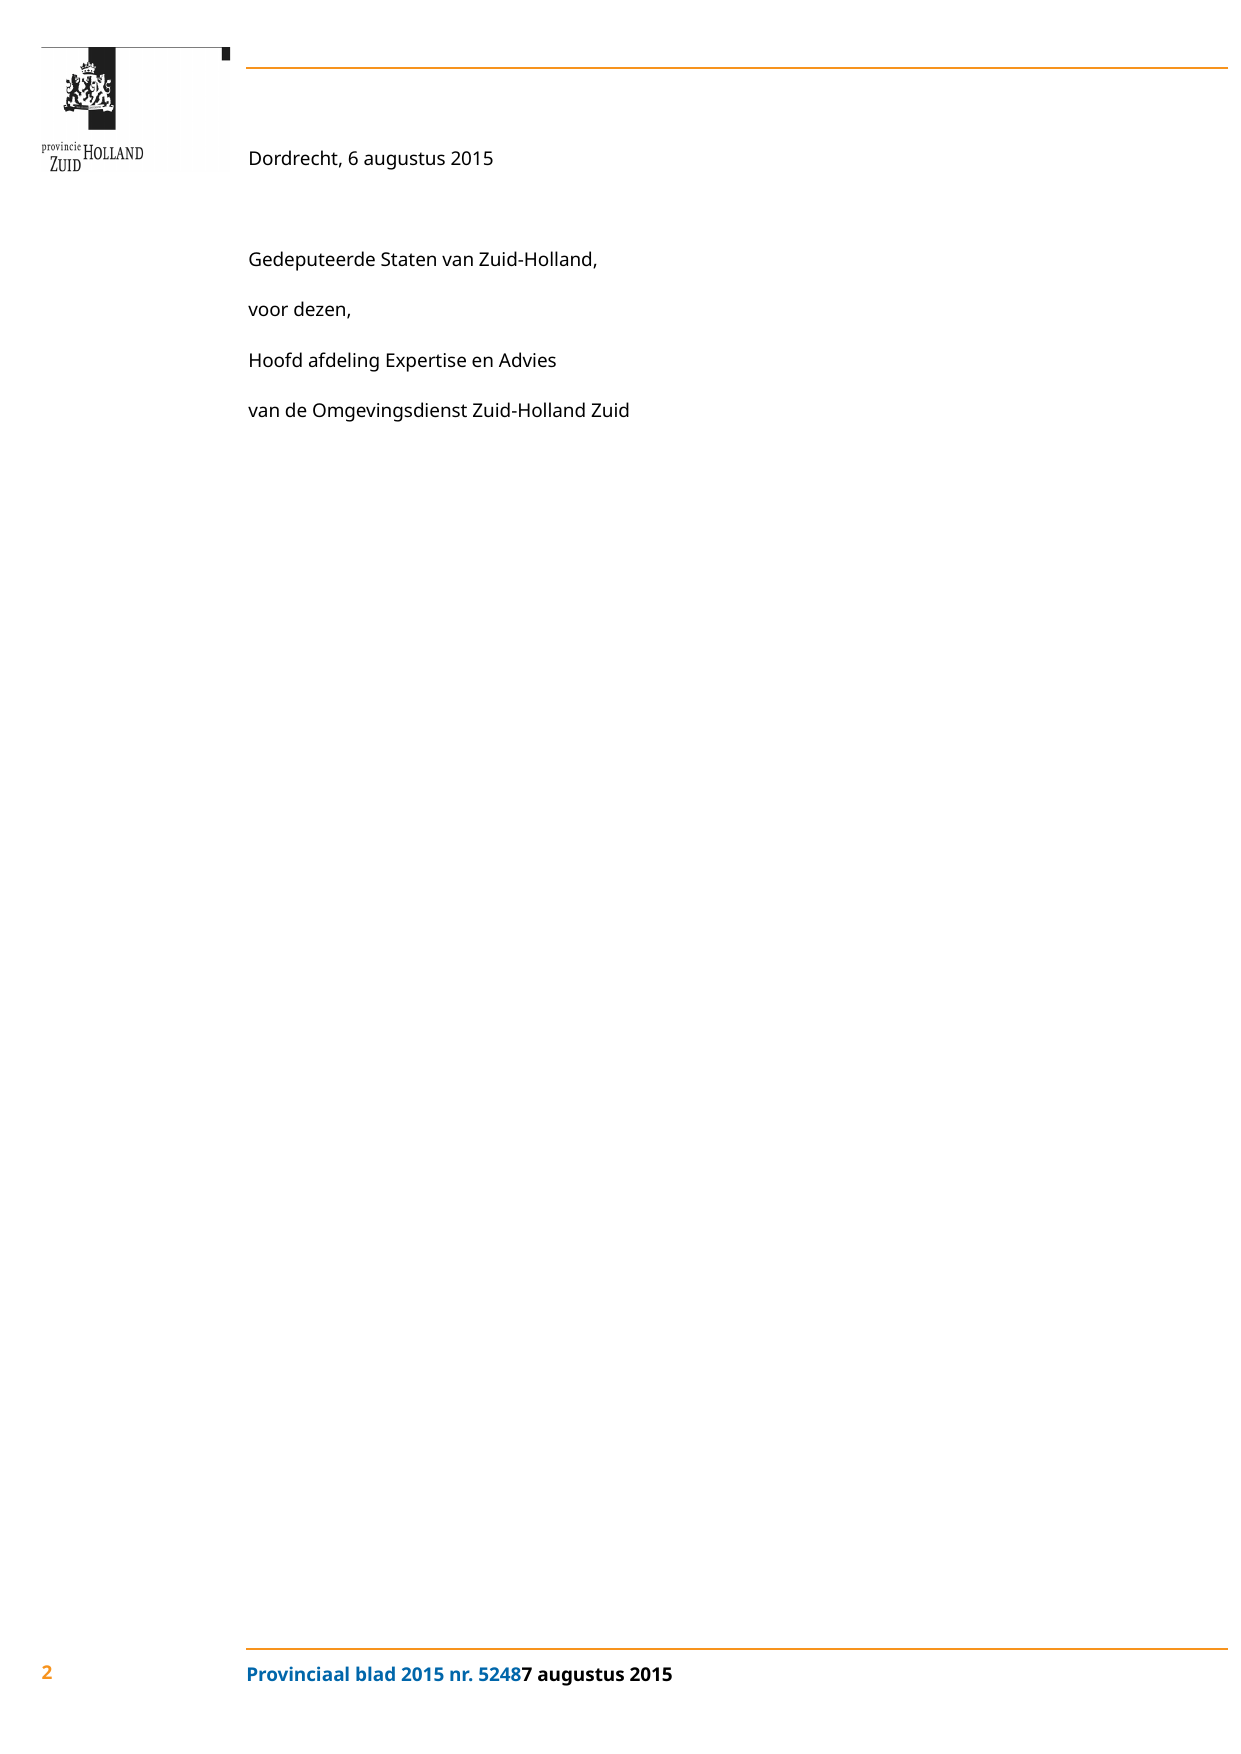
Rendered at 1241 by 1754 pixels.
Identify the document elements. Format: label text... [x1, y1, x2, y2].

text van de Omgevingsdienst Zuid-Holland Zuid [248, 397, 1152, 423]
text Dordrecht, 6 augustus 2015 [248, 145, 1152, 171]
picture [41, 47, 231, 172]
text Hoofd afdeling Expertise en Advies [248, 347, 1152, 373]
text Gedeputeerde Staten van Zuid-Holland, [248, 246, 1152, 272]
text voor dezen, [248, 296, 1152, 322]
